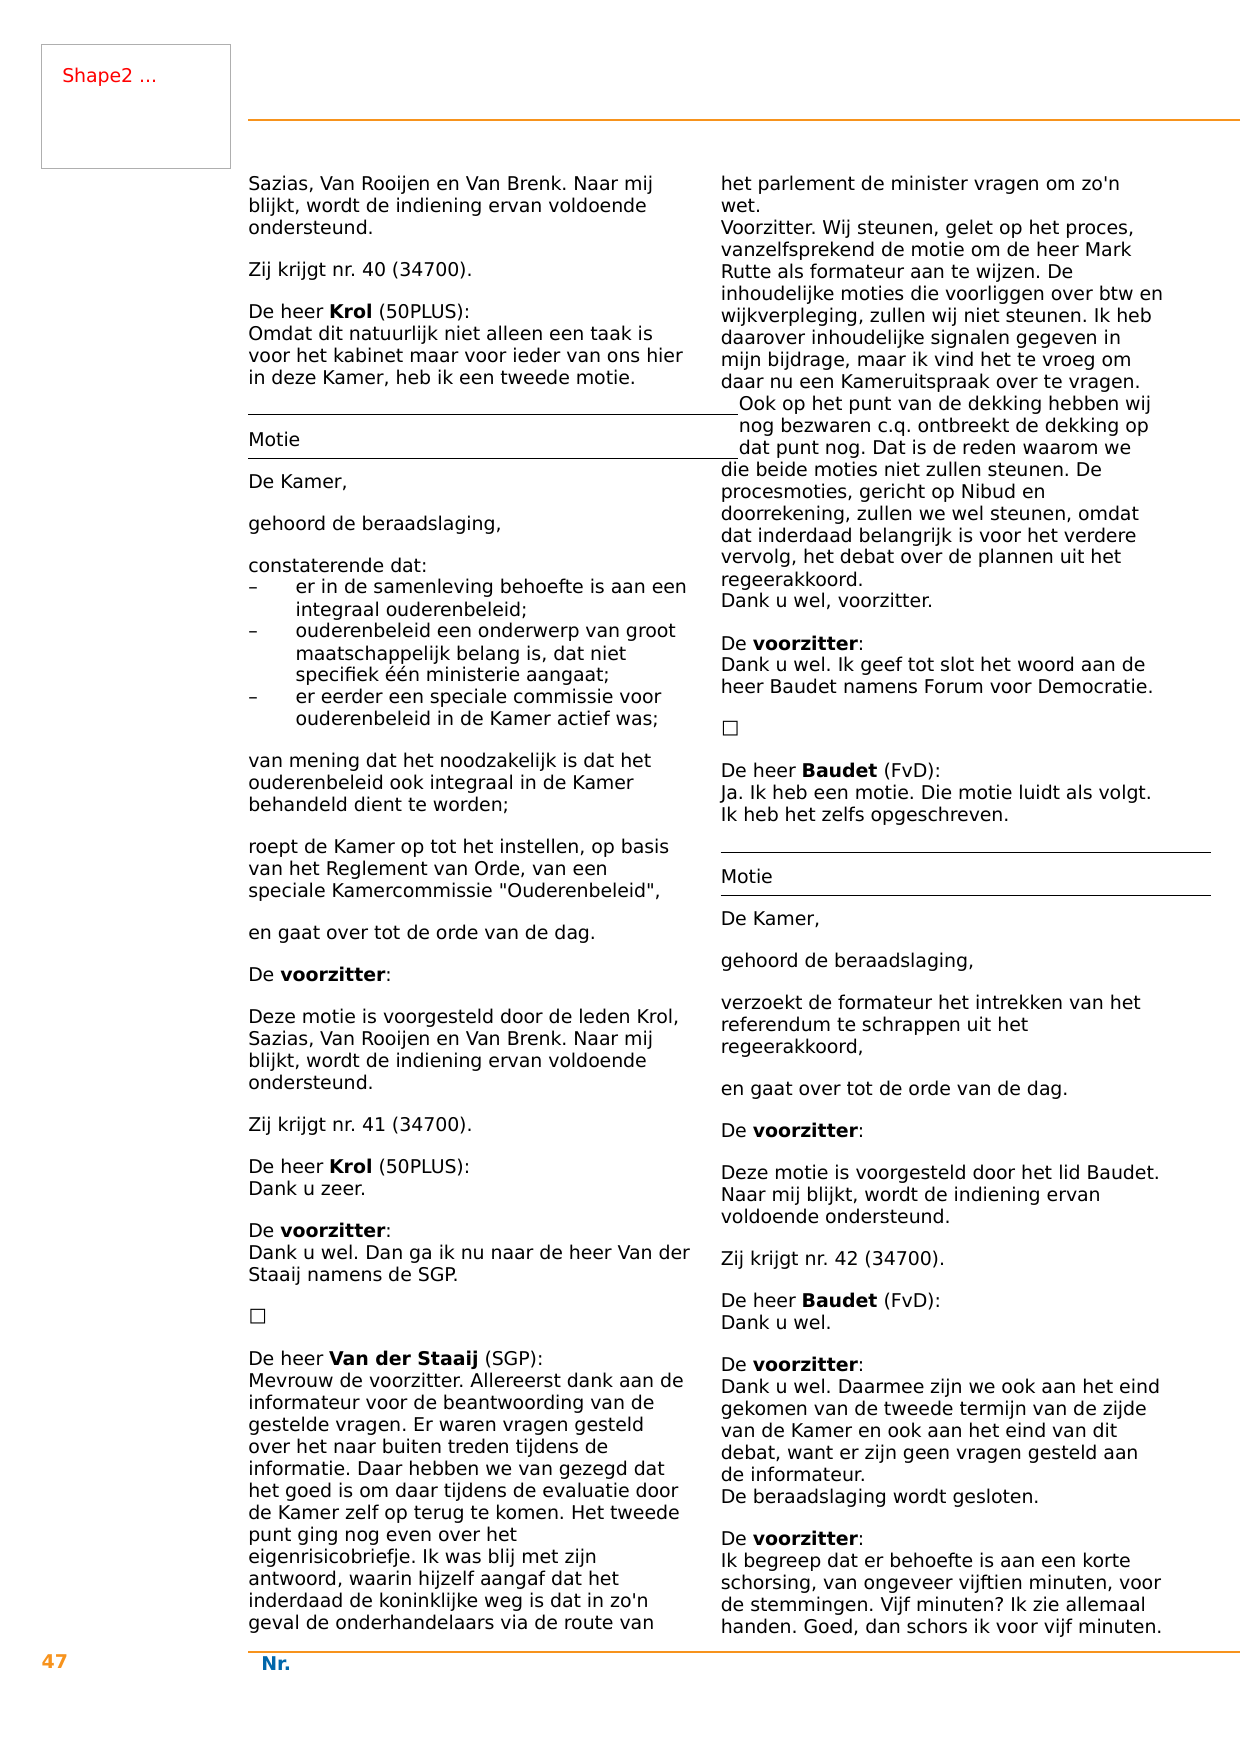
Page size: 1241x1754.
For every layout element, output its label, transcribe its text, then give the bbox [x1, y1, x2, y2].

text De voorzitter: [721, 1354, 1163, 1376]
text De voorzitter: [721, 632, 1163, 654]
text Motie [248, 428, 691, 451]
text ⬜ [248, 1306, 691, 1328]
text het parlement de minister vragen om zo'n wet. [721, 173, 1163, 217]
text Sazias, Van Rooijen en Van Brenk. Naar mij blijkt, wordt de indiening ervan voldoende ondersteund. [248, 173, 691, 239]
text Dank u wel. [721, 1312, 1163, 1334]
text ⬜ [721, 718, 1163, 740]
text De voorzitter: [248, 964, 691, 986]
text Dank u wel, voorzitter. [721, 590, 1163, 612]
text Mevrouw de voorzitter. Allereerst dank aan de informateur voor de beantwoording van de gestelde vragen. Er waren vragen gesteld over het naar buiten treden tijdens de informatie. Daar hebben we van gezegd dat het goed is om daar tijdens de evaluatie door de Kamer zelf op terug te komen. Het tweede punt ging nog even over het eigenrisicobriefje. Ik was blij met zijn antwoord, waarin hijzelf aangaf dat het inderdaad de koninklijke weg is dat in zo'n geval de onderhandelaars via de route van [248, 1370, 691, 1634]
text verzoekt de formateur het intrekken van het referendum te schrappen uit het regeerakkoord, [721, 992, 1163, 1058]
text De heer Baudet (FvD): [721, 1290, 1163, 1312]
text Dank u zeer. [248, 1178, 691, 1200]
text De voorzitter: [721, 1120, 1163, 1142]
text en gaat over tot de orde van de dag. [248, 922, 691, 944]
text Omdat dit natuurlijk niet alleen een taak is voor het kabinet maar voor ieder van ons hier in deze Kamer, heb ik een tweede motie. [248, 323, 691, 389]
text Dank u wel. Daarmee zijn we ook aan het eind gekomen van de tweede termijn van de zijde van de Kamer en ook aan het eind van dit debat, want er zijn geen vragen gesteld aan de informateur. [721, 1376, 1163, 1486]
text Deze motie is voorgesteld door het lid Baudet. Naar mij blijkt, wordt de indiening ervan voldoende ondersteund. [721, 1162, 1163, 1228]
list er eerder een speciale commissie voor ouderenbeleid in de Kamer actief was; [248, 686, 691, 730]
list ouderenbeleid een onderwerp van groot maatschappelijk belang is, dat niet specifiek één ministerie aangaat; [248, 620, 691, 686]
text De voorzitter: [721, 1528, 1163, 1550]
text Ja. Ik heb een motie. Die motie luidt als volgt. Ik heb het zelfs opgeschreven. [721, 782, 1163, 826]
text De Kamer, [721, 908, 1163, 930]
text Dank u wel. Ik geef tot slot het woord aan de heer Baudet namens Forum voor Democratie. [721, 654, 1163, 698]
text en gaat over tot de orde van de dag. [721, 1078, 1163, 1100]
text Zij krijgt nr. 40 (34700). [248, 259, 691, 281]
list er in de samenleving behoefte is aan een integraal ouderenbeleid; [248, 576, 691, 620]
text Zij krijgt nr. 42 (34700). [721, 1248, 1163, 1270]
text Dank u wel. Dan ga ik nu naar de heer Van der Staaij namens de SGP. [248, 1242, 691, 1286]
text gehoord de beraadslaging, [248, 512, 691, 534]
text van mening dat het noodzakelijk is dat het ouderenbeleid ook integraal in de Kamer behandeld dient te worden; [248, 750, 691, 816]
text De heer Van der Staaij (SGP): [248, 1348, 691, 1370]
text Zij krijgt nr. 41 (34700). [248, 1114, 691, 1136]
text De heer Baudet (FvD): [721, 760, 1163, 782]
text De beraadslaging wordt gesloten. [721, 1486, 1163, 1508]
text constaterende dat: [248, 554, 691, 576]
text roept de Kamer op tot het instellen, op basis van het Reglement van Orde, van een speciale Kamercommissie "Ouderenbeleid", [248, 836, 691, 902]
text De heer Krol (50PLUS): [248, 1156, 691, 1178]
text De voorzitter: [248, 1220, 691, 1242]
text Motie [721, 866, 1163, 888]
text Ik begreep dat er behoefte is aan een korte schorsing, van ongeveer vijftien minuten, voor de stemmingen. Vijf minuten? Ik zie allemaal handen. Goed, dan schors ik voor vijf minuten. [721, 1550, 1163, 1638]
text De heer Krol (50PLUS): [248, 301, 691, 323]
text Voorzitter. Wij steunen, gelet op het proces, vanzelfsprekend de motie om de heer Mark Rutte als formateur aan te wijzen. De inhoudelijke moties die voorliggen over btw en wijkverpleging, zullen wij niet steunen. Ik heb daarover inhoudelijke signalen gegeven in mijn bijdrage, maar ik vind het te vroeg om daar nu een Kameruitspraak over te vragen. Ook op het punt van de dekking hebben wij nog bezwaren c.q. ontbreekt de dekking op dat punt nog. Dat is de reden waarom we die beide moties niet zullen steunen. De procesmoties, gericht op Nibud en doorrekening, zullen we wel steunen, omdat dat inderdaad belangrijk is voor het verdere vervolg, het debat over de plannen uit het regeerakkoord. [721, 217, 1163, 590]
text De Kamer, [248, 471, 691, 492]
text Deze motie is voorgesteld door de leden Krol, Sazias, Van Rooijen en Van Brenk. Naar mij blijkt, wordt de indiening ervan voldoende ondersteund. [248, 1006, 691, 1094]
text gehoord de beraadslaging, [721, 950, 1163, 972]
